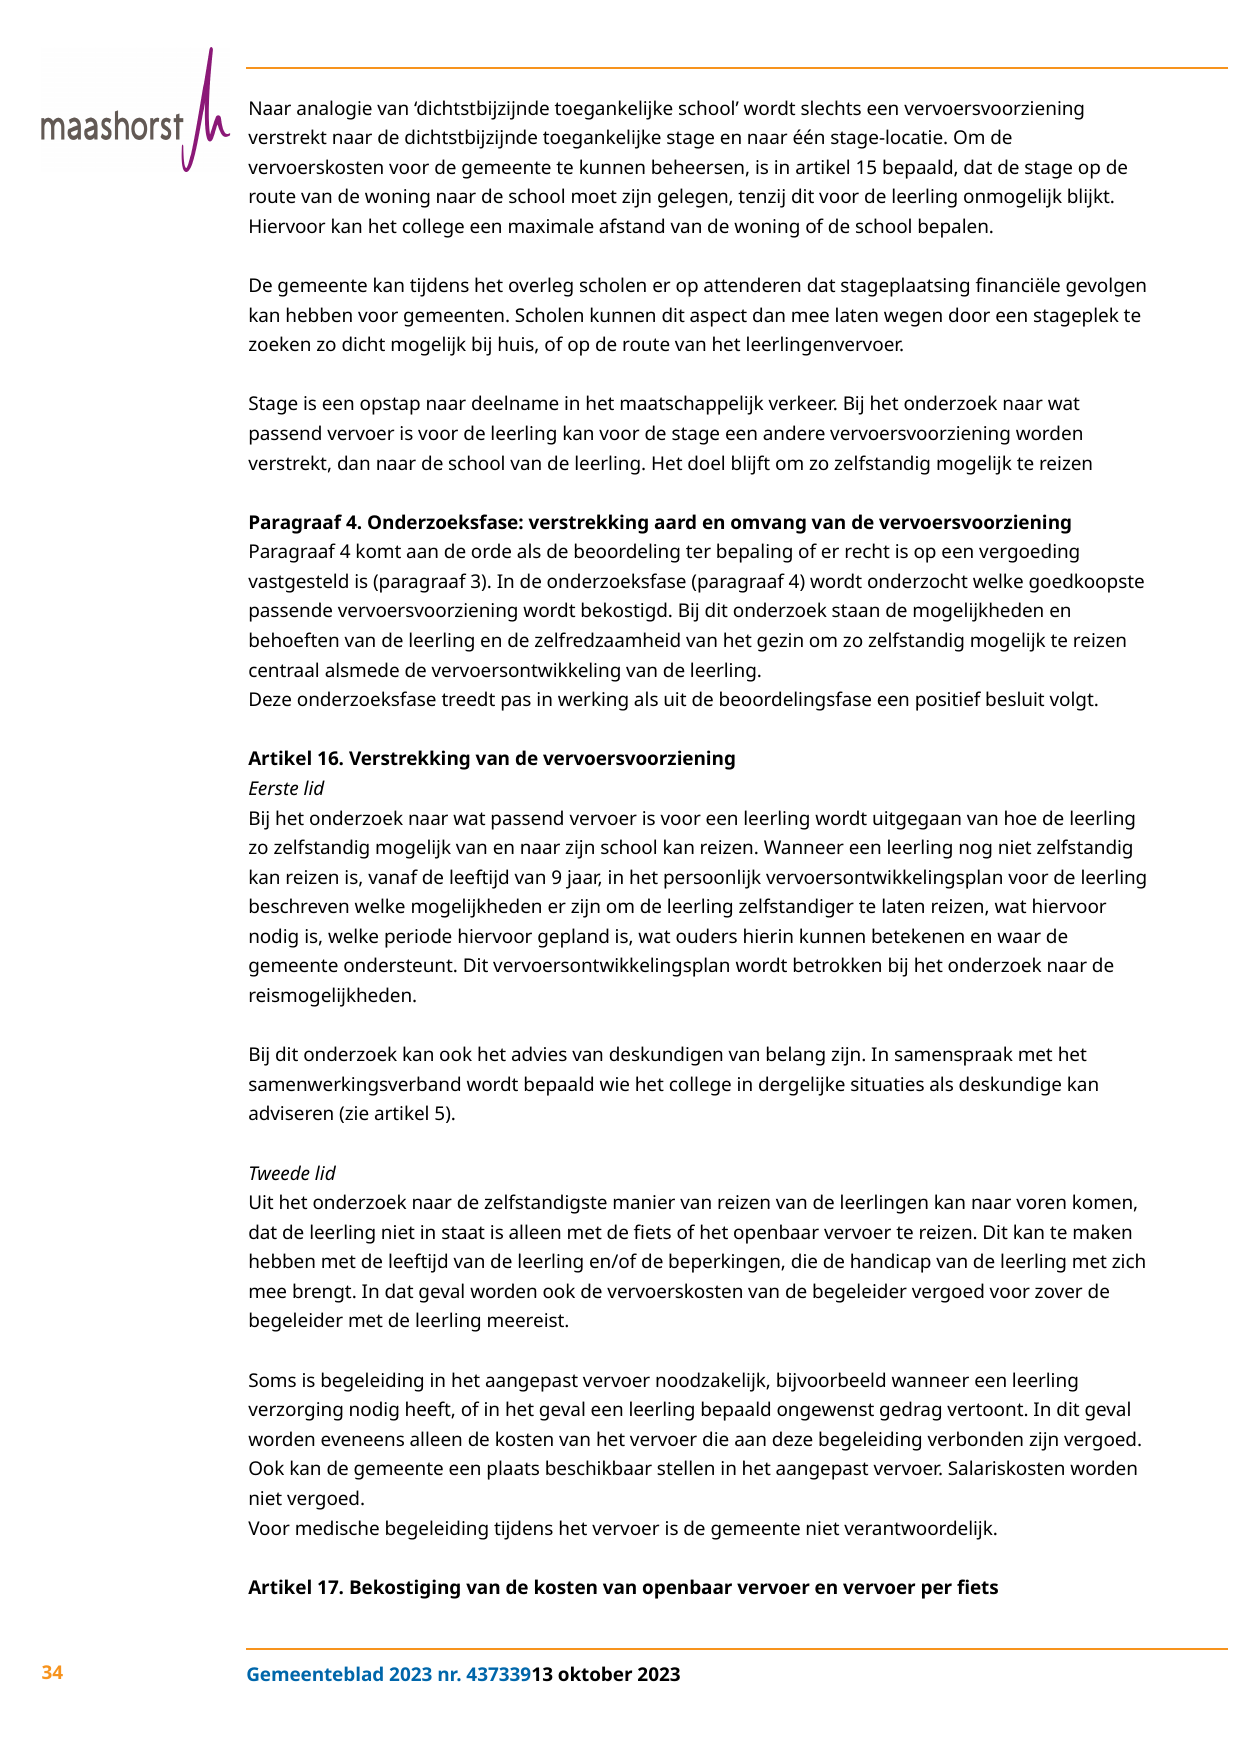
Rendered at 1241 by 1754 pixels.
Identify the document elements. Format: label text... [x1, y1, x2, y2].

text Deze onderzoeksfase treedt pas in werking als uit de beoordelingsfase een positief besluit volgt. [248, 686, 1152, 712]
text Artikel 17. Bekostiging van de kosten van openbaar vervoer en vervoer per fiets [248, 1574, 1152, 1600]
picture [41, 47, 231, 172]
text Eerste lid [248, 775, 1152, 801]
text Soms is begeleiding in het aangepast vervoer noodzakelijk, bijvoorbeeld wanneer een leerling verzorging nodig heeft, of in het geval een leerling bepaald ongewenst gedrag vertoont. In dit geval worden eveneens alleen de kosten van het vervoer die aan deze begeleiding verbonden zijn vergoed. Ook kan de gemeente een plaats beschikbaar stellen in het aangepast vervoer. Salariskosten worden niet vergoed. [248, 1367, 1152, 1511]
text Uit het onderzoek naar de zelfstandigste manier van reizen van de leerlingen kan naar voren komen, dat de leerling niet in staat is alleen met de fiets of het openbaar vervoer te reizen. Dit kan te maken hebben met de leeftijd van de leerling en/of de beperkingen, die de handicap van de leerling met zich mee brengt. In dat geval worden ook de vervoerskosten van de begeleider vergoed voor zover de begeleider met de leerling meereist. [248, 1189, 1152, 1333]
text Voor medische begeleiding tijdens het vervoer is de gemeente niet verantwoordelijk. [248, 1515, 1152, 1541]
text Paragraaf 4 komt aan de orde als de beoordeling ter bepaling of er recht is op een vergoeding vastgesteld is (paragraaf 3). In de onderzoeksfase (paragraaf 4) wordt onderzocht welke goedkoopste passende vervoersvoorziening wordt bekostigd. Bij dit onderzoek staan de mogelijkheden en behoeften van de leerling en de zelfredzaamheid van het gezin om zo zelfstandig mogelijk te reizen centraal alsmede de vervoersontwikkeling van de leerling. [248, 538, 1152, 683]
text Naar analogie van ‘dichtstbijzijnde toegankelijke school’ wordt slechts een vervoersvoorziening verstrekt naar de dichtstbijzijnde toegankelijke stage en naar één stage-locatie. Om de vervoerskosten voor de gemeente te kunnen beheersen, is in artikel 15 bepaald, dat de stage op de route van de woning naar de school moet zijn gelegen, tenzij dit voor de leerling onmogelijk blijkt. Hiervoor kan het college een maximale afstand van de woning of de school bepalen. [248, 95, 1152, 239]
text Tweede lid [248, 1160, 1152, 1186]
text Bij dit onderzoek kan ook het advies van deskundigen van belang zijn. In samenspraak met het samenwerkingsverband wordt bepaald wie het college in dergelijke situaties als deskundige kan adviseren (zie artikel 5). [248, 1041, 1152, 1126]
text Bij het onderzoek naar wat passend vervoer is voor een leerling wordt uitgegaan van hoe de leerling zo zelfstandig mogelijk van en naar zijn school kan reizen. Wanneer een leerling nog niet zelfstandig kan reizen is, vanaf de leeftijd van 9 jaar, in het persoonlijk vervoersontwikkelingsplan voor de leerling beschreven welke mogelijkheden er zijn om de leerling zelfstandiger te laten reizen, wat hiervoor nodig is, welke periode hiervoor gepland is, wat ouders hierin kunnen betekenen en waar de gemeente ondersteunt. Dit vervoersontwikkelingsplan wordt betrokken bij het onderzoek naar de reismogelijkheden. [248, 805, 1152, 1008]
text Paragraaf 4. Onderzoeksfase: verstrekking aard en omvang van de vervoersvoorziening [248, 509, 1152, 535]
text De gemeente kan tijdens het overleg scholen er op attenderen dat stageplaatsing financiële gevolgen kan hebben voor gemeenten. Scholen kunnen dit aspect dan mee laten wegen door een stageplek te zoeken zo dicht mogelijk bij huis, of op de route van het leerlingenvervoer. [248, 272, 1152, 357]
text Artikel 16. Verstrekking van de vervoersvoorziening [248, 746, 1152, 771]
text Stage is een opstap naar deelname in het maatschappelijk verkeer. Bij het onderzoek naar wat passend vervoer is voor de leerling kan voor de stage een andere vervoersvoorziening worden verstrekt, dan naar de school van de leerling. Het doel blijft om zo zelfstandig mogelijk te reizen [248, 391, 1152, 476]
